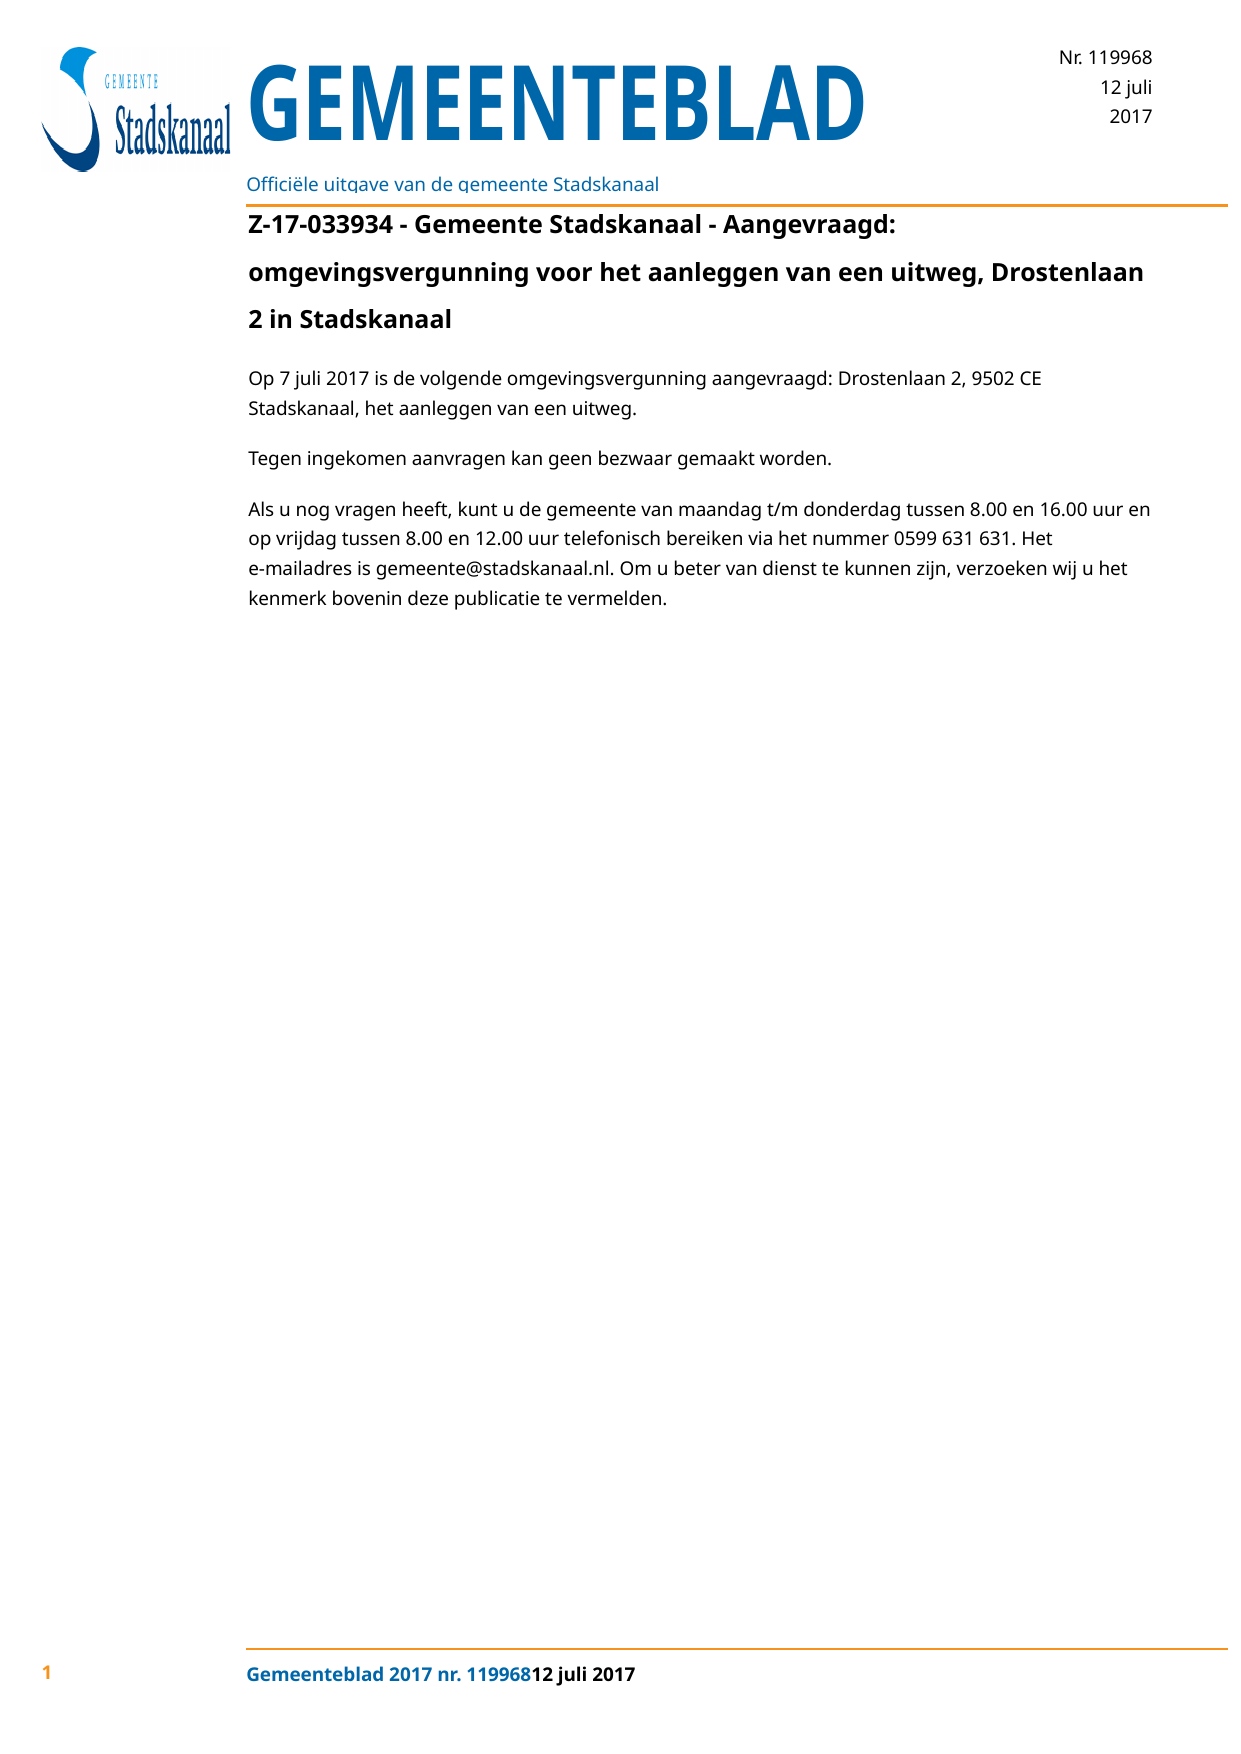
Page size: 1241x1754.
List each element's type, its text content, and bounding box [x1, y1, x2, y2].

text Op 7 juli 2017 is de volgende omgevingsvergunning aangevraagd: Drostenlaan 2, 9502 CE Stadskanaal, het aanleggen van een uitweg. [248, 366, 1152, 421]
text Als u nog vragen heeft, kunt u de gemeente van maandag t/m donderdag tussen 8.00 en 16.00 uur en op vrijdag tussen 8.00 en 12.00 uur telefonisch bereiken via het nummer 0599 631 631. Het e‑mailadres is gemeente@stadskanaal.nl. Om u beter van dienst te kunnen zijn, verzoeken wij u het kenmerk bovenin deze publicatie te vermelden. [248, 496, 1152, 610]
text Tegen ingekomen aanvragen kan geen bezwaar gemaakt worden. [248, 446, 1152, 471]
text Z-17-033934 - Gemeente Stadskanaal - Aangevraagd: omgevingsvergunning voor het aanleggen van een uitweg, Drostenlaan 2 in Stadskanaal [248, 207, 1152, 336]
picture [41, 47, 231, 172]
